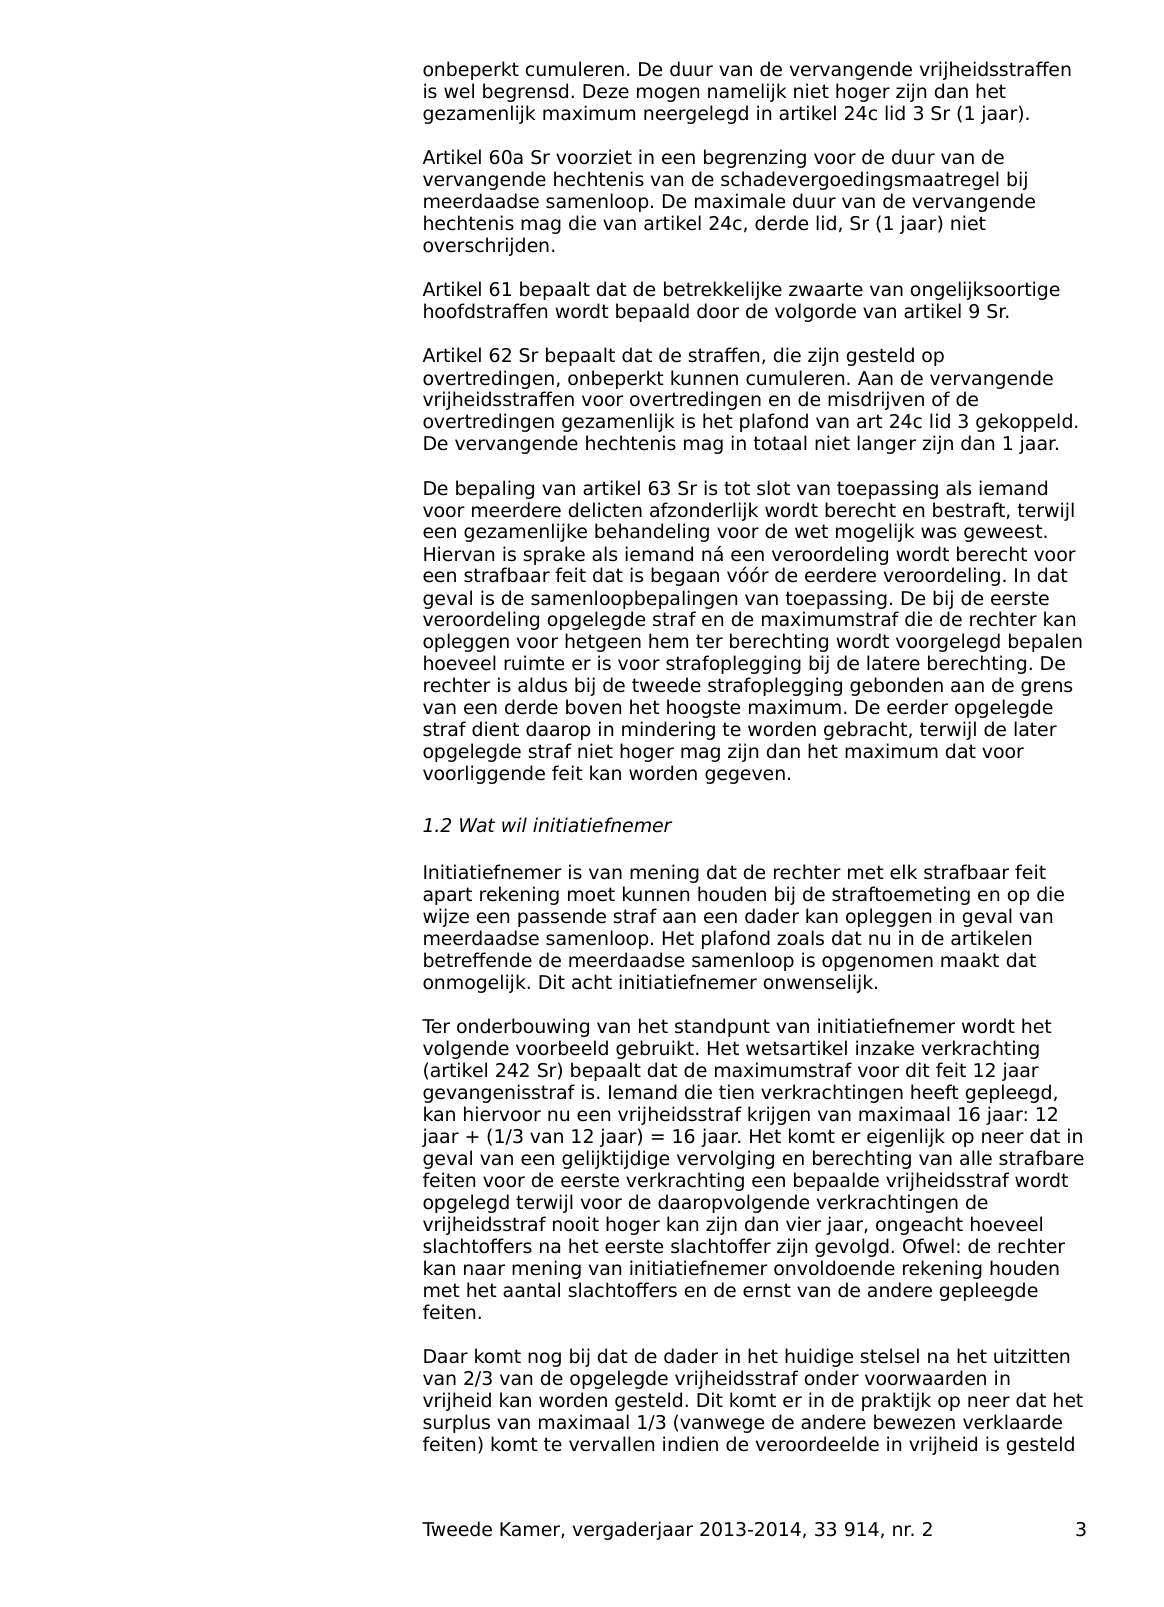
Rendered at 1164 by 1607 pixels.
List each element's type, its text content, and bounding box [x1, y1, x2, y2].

text Initiatiefnemer is van mening dat de rechter met elk strafbaar feit apart rekening moet kunnen houden bij de straftoemeting en op die wijze een passende straf aan een dader kan opleggen in geval van meerdaadse samenloop. Het plafond zoals dat nu in de artikelen betreffende de meerdaadse samenloop is opgenomen maakt dat onmogelijk. Dit acht initiatiefnemer onwenselijk. [422, 862, 1087, 994]
text Artikel 62 Sr bepaalt dat de straffen, die zijn gesteld op overtredingen, onbeperkt kunnen cumuleren. Aan de vervangende vrijheidsstraffen voor overtredingen en de misdrijven of de overtredingen gezamenlijk is het plafond van art 24c lid 3 gekoppeld. De vervangende hechtenis mag in totaal niet langer zijn dan 1 jaar. [422, 345, 1087, 455]
text Artikel 60a Sr voorziet in een begrenzing voor de duur van de vervangende hechtenis van de schadevergoedingsmaatregel bij meerdaadse samenloop. De maximale duur van de vervangende hechtenis mag die van artikel 24c, derde lid, Sr (1 jaar) niet overschrijden. [422, 147, 1087, 257]
text Daar komt nog bij dat de dader in het huidige stelsel na het uitzitten van 2/3 van de opgelegde vrijheidsstraf onder voorwaarden in vrijheid kan worden gesteld. Dit komt er in de praktijk op neer dat het surplus van maximaal 1/3 (vanwege de andere bewezen verklaarde feiten) komt te vervallen indien de veroordeelde in vrijheid is gesteld [422, 1346, 1087, 1456]
text Ter onderbouwing van het standpunt van initiatiefnemer wordt het volgende voorbeeld gebruikt. Het wetsartikel inzake verkrachting (artikel 242 Sr) bepaalt dat de maximumstraf voor dit feit 12 jaar gevangenisstraf is. Iemand die tien verkrachtingen heeft gepleegd, kan hiervoor nu een vrijheidsstraf krijgen van maximaal 16 jaar: 12 jaar + (1/3 van 12 jaar) = 16 jaar. Het komt er eigenlijk op neer dat in geval van een gelijktijdige vervolging en berechting van alle strafbare feiten voor de eerste verkrachting een bepaalde vrijheidsstraf wordt opgelegd terwijl voor de daaropvolgende verkrachtingen de vrijheidsstraf nooit hoger kan zijn dan vier jaar, ongeacht hoeveel slachtoffers na het eerste slachtoffer zijn gevolgd. Ofwel: de rechter kan naar mening van initiatiefnemer onvoldoende rekening houden met het aantal slachtoffers en de ernst van de andere gepleegde feiten. [422, 1016, 1087, 1324]
subtitle 1.2 Wat wil initiatiefnemer [422, 815, 1087, 837]
text onbeperkt cumuleren. De duur van de vervangende vrijheidsstraffen is wel begrensd. Deze mogen namelijk niet hoger zijn dan het gezamenlijk maximum neergelegd in artikel 24c lid 3 Sr (1 jaar). [422, 59, 1087, 125]
text De bepaling van artikel 63 Sr is tot slot van toepassing als iemand voor meerdere delicten afzonderlijk wordt berecht en bestraft, terwijl een gezamenlijke behandeling voor de wet mogelijk was geweest. Hiervan is sprake als iemand ná een veroordeling wordt berecht voor een strafbaar feit dat is begaan vóór de eerdere veroordeling. In dat geval is de samenloopbepalingen van toepassing. De bij de eerste veroordeling opgelegde straf en de maximumstraf die de rechter kan opleggen voor hetgeen hem ter berechting wordt voorgelegd bepalen hoeveel ruimte er is voor strafoplegging bij de latere berechting. De rechter is aldus bij de tweede strafoplegging gebonden aan de grens van een derde boven het hoogste maximum. De eerder opgelegde straf dient daarop in mindering te worden gebracht, terwijl de later opgelegde straf niet hoger mag zijn dan het maximum dat voor voorliggende feit kan worden gegeven. [422, 477, 1087, 785]
text Artikel 61 bepaalt dat de betrekkelijke zwaarte van ongelijksoortige hoofdstraffen wordt bepaald door de volgorde van artikel 9 Sr. [422, 279, 1087, 323]
